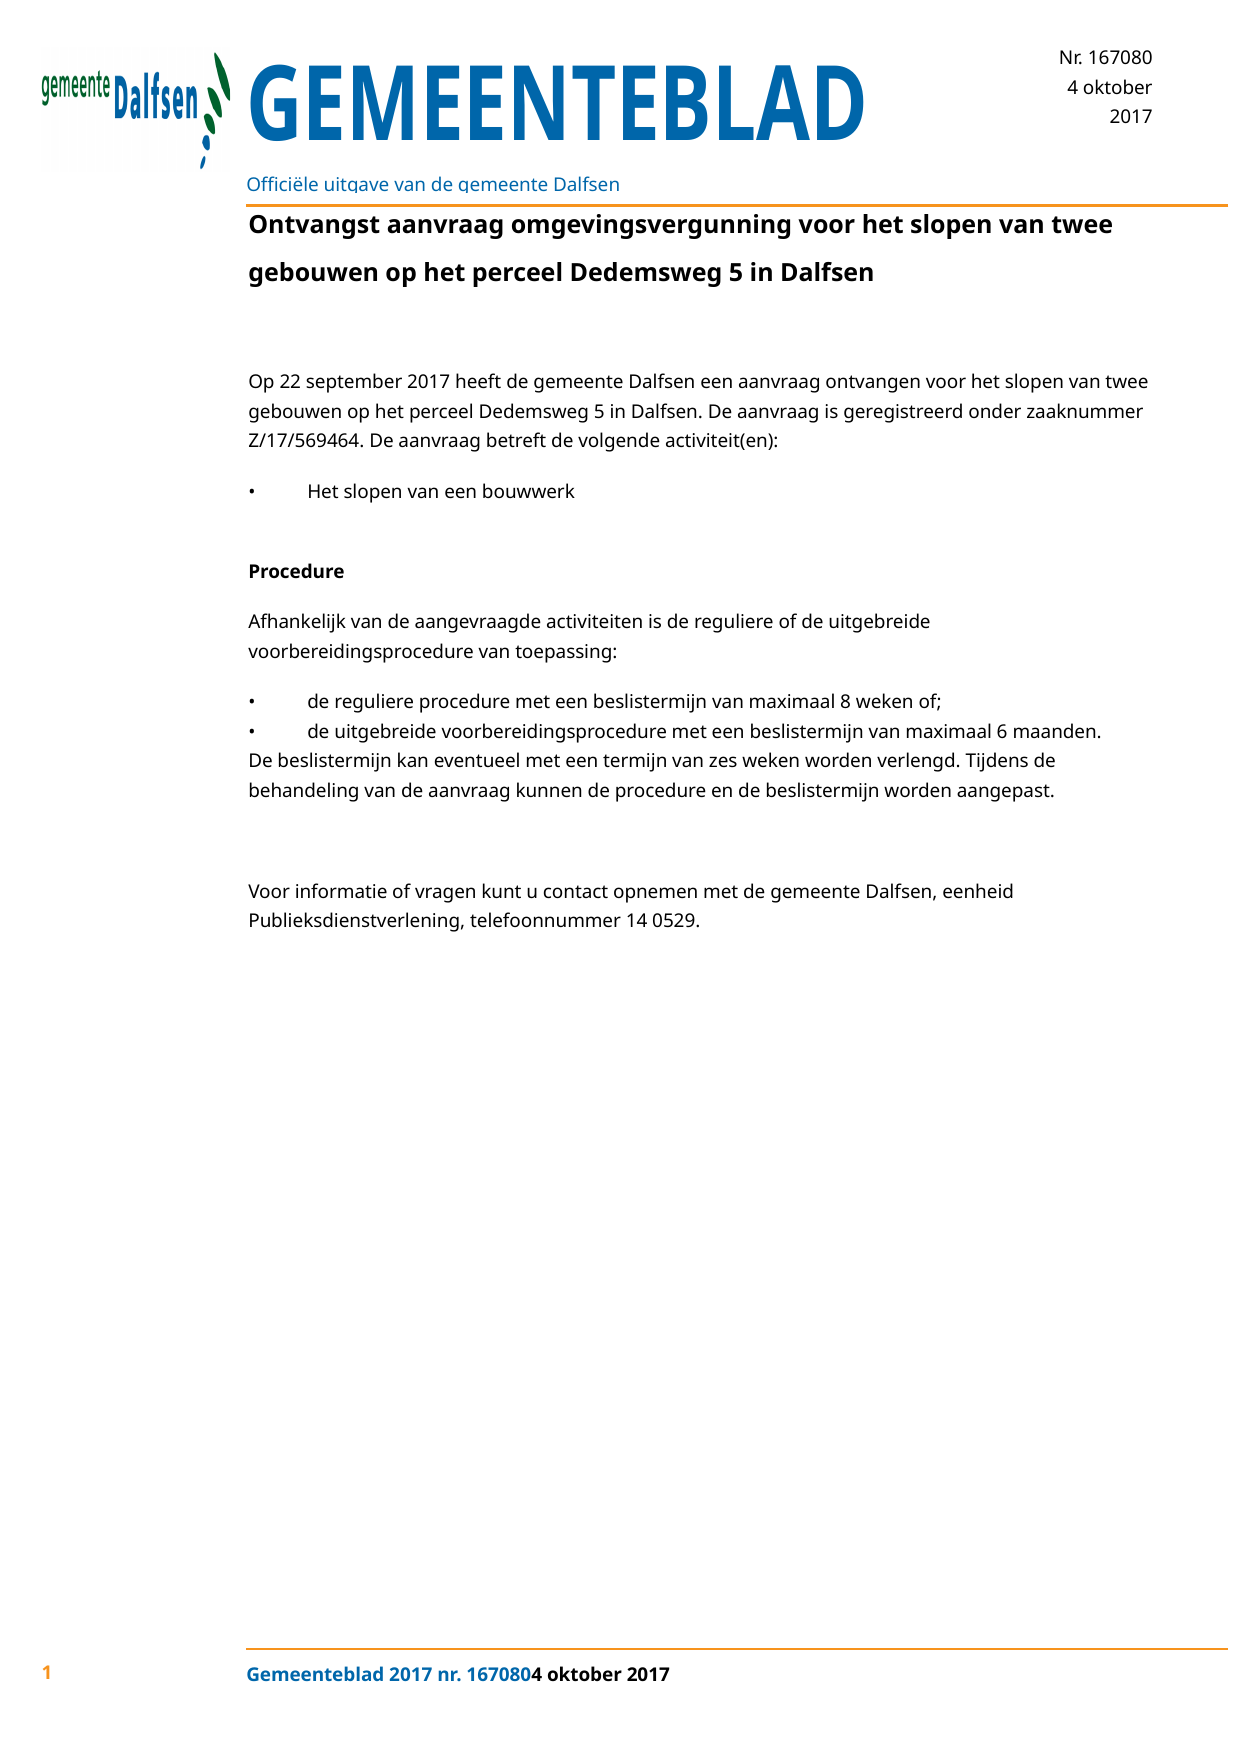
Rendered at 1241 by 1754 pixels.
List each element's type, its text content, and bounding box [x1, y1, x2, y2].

text De beslistermijn kan eventueel met een termijn van zes weken worden verlengd. Tijdens de behandeling van de aanvraag kunnen de procedure en de beslistermijn worden aangepast. [248, 747, 1152, 803]
text Voor informatie of vragen kunt u contact opnemen met de gemeente Dalfsen, eenheid Publieksdienstverlening, telefoonnummer 14 0529. [248, 878, 1152, 933]
text Procedure [248, 558, 1152, 584]
list de uitgebreide voorbereidingsprocedure met een beslistermijn van maximaal 6 maanden. [248, 718, 1152, 744]
text Afhankelijk van de aangevraagde activiteiten is de reguliere of de uitgebreide voorbereidingsprocedure van toepassing: [248, 608, 1152, 664]
list Het slopen van een bouwwerk [248, 478, 1152, 504]
list de reguliere procedure met een beslistermijn van maximaal 8 weken of; [248, 688, 1152, 714]
picture [41, 47, 231, 172]
text Op 22 september 2017 heeft de gemeente Dalfsen een aanvraag ontvangen voor het slopen van twee gebouwen op het perceel Dedemsweg 5 in Dalfsen. De aanvraag is geregistreerd onder zaaknummer Z/17/569464. De aanvraag betreft de volgende activiteit(en): [248, 368, 1152, 453]
text Ontvangst aanvraag omgevingsvergunning voor het slopen van twee gebouwen op het perceel Dedemsweg 5 in Dalfsen [248, 207, 1152, 288]
